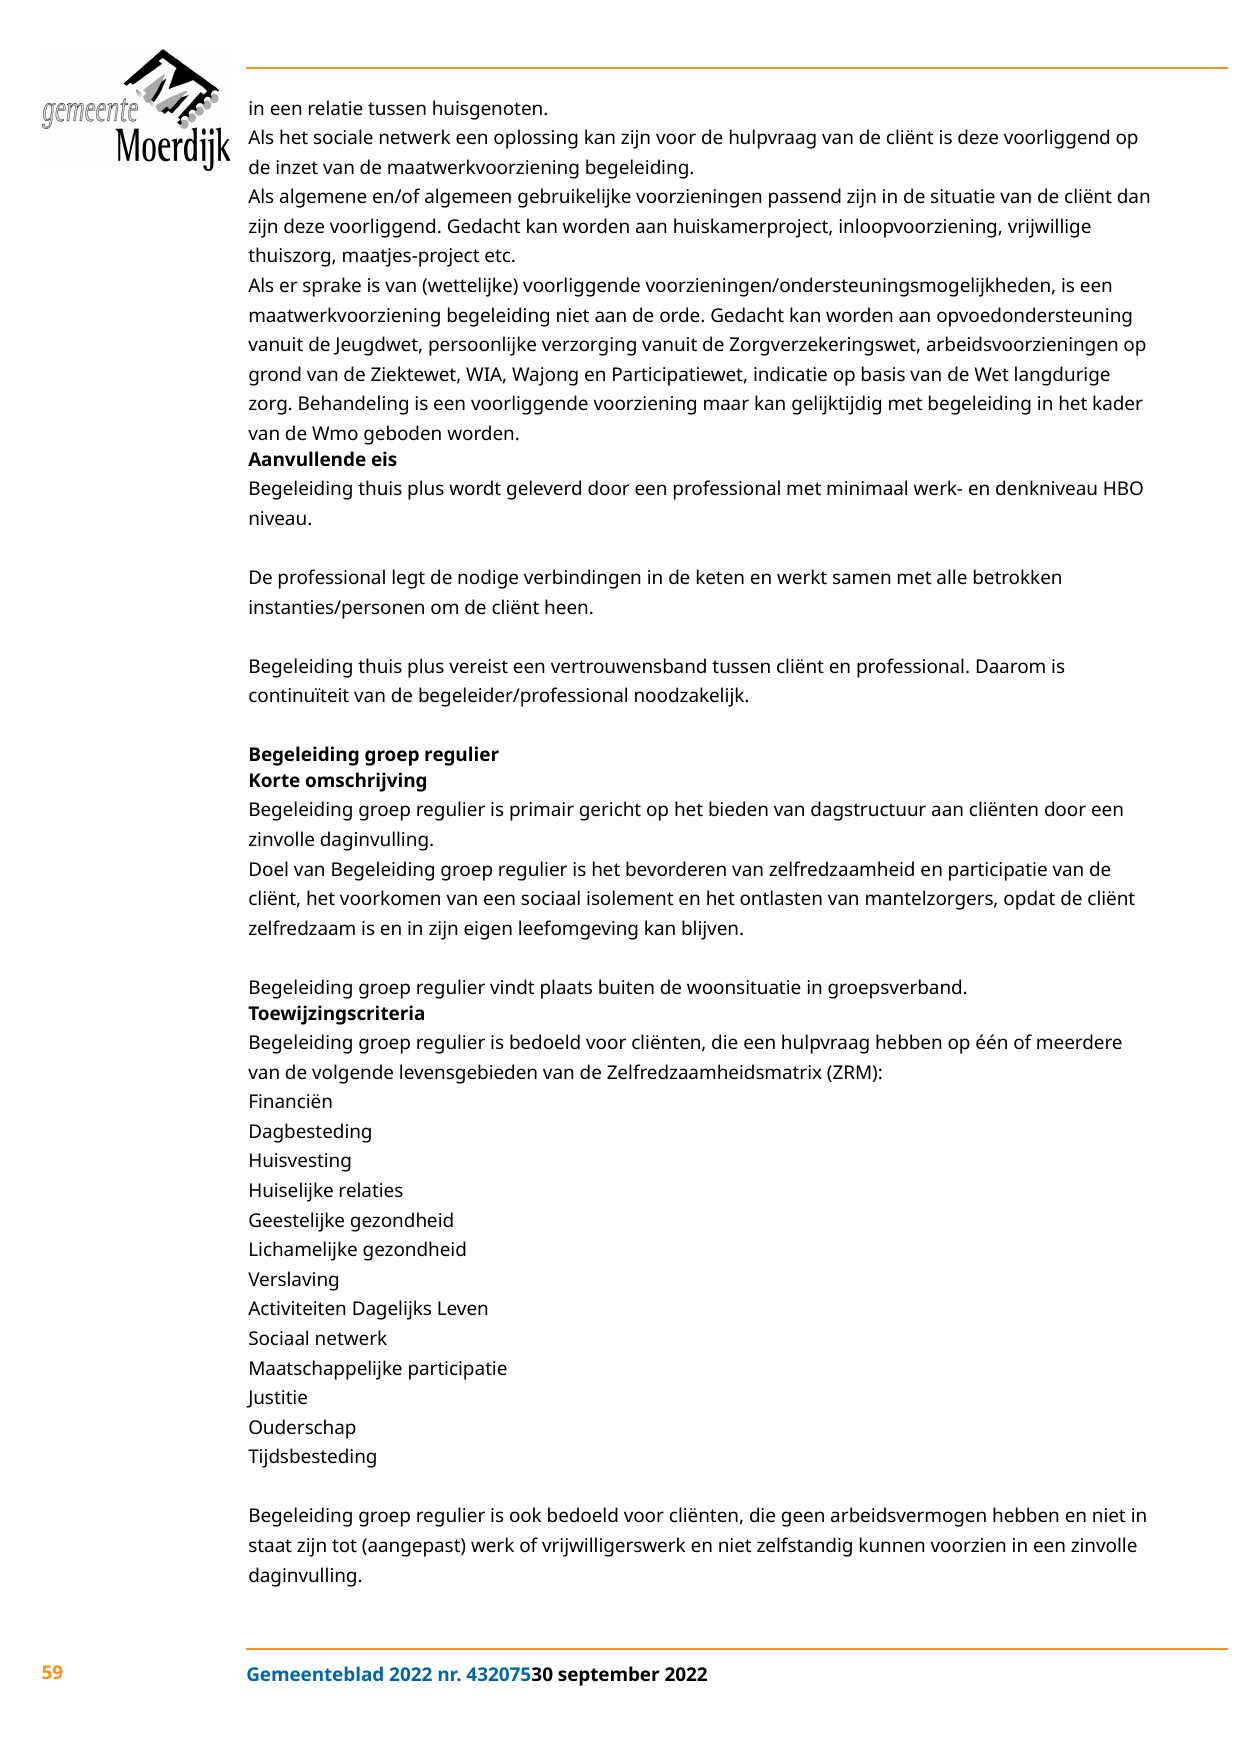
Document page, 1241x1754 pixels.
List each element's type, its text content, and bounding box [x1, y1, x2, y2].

table_cell in een relatie tussen huisgenoten. Als het sociale netwerk een oplossing kan zijn voor de hulpvraag van de cliënt is deze voorliggend op de inzet van de maatwerkvoorziening begeleiding. Als algemene en/of algemeen gebruikelijke voorzieningen passend zijn in de situatie van de cliënt dan zijn deze voorliggend. Gedacht kan worden aan huiskamerproject, inloopvoorziening, vrijwillige thuiszorg, maatjes-project etc. Als er sprake is van (wettelijke) voorliggende voorzieningen/ondersteuningsmogelijkheden, is een maatwerkvoorziening begeleiding niet aan de orde. Gedacht kan worden aan opvoedondersteuning vanuit de Jeugdwet, persoonlijke verzorging vanuit de Zorgverzekeringswet, arbeidsvoorzieningen op grond van de Ziektewet, WIA, Wajong en Participatiewet, indicatie op basis van de Wet langdurige zorg. Behandeling is een voorliggende voorziening maar kan gelijktijdig met begeleiding in het kader van de Wmo geboden worden. [248, 95, 1152, 446]
table_header Begeleiding groep regulier [248, 741, 1152, 767]
table_cell Aanvullende eis Begeleiding thuis plus wordt geleverd door een professional met minimaal werk- en denkniveau HBO niveau. De professional legt de nodige verbindingen in de keten en werkt samen met alle betrokken instanties/personen om de cliënt heen. Begeleiding thuis plus vereist een vertrouwensband tussen cliënt en professional. Daarom is continuïteit van de begeleider/professional noodzakelijk. [248, 446, 1152, 708]
table_cell Toewijzingscriteria Begeleiding groep regulier is bedoeld voor cliënten, die een hulpvraag hebben op één of meerdere van de volgende levensgebieden van de Zelfredzaamheidsmatrix (ZRM): Financiën Dagbesteding Huisvesting Huiselijke relaties Geestelijke gezondheid Lichamelijke gezondheid Verslaving Activiteiten Dagelijks Leven Sociaal netwerk Maatschappelijke participatie Justitie Ouderschap Tijdsbesteding Begeleiding groep regulier is ook bedoeld voor cliënten, die geen arbeidsvermogen hebben en niet in staat zijn tot (aangepast) werk of vrijwilligerswerk en niet zelfstandig kunnen voorzien in een zinvolle daginvulling. [248, 1000, 1152, 1588]
table_cell Korte omschrijving Begeleiding groep regulier is primair gericht op het bieden van dagstructuur aan cliënten door een zinvolle daginvulling. Doel van Begeleiding groep regulier is het bevorderen van zelfredzaamheid en participatie van de cliënt, het voorkomen van een sociaal isolement en het ontlasten van mantelzorgers, opdat de cliënt zelfredzaam is en in zijn eigen leefomgeving kan blijven. Begeleiding groep regulier vindt plaats buiten de woonsituatie in groepsverband. [248, 767, 1152, 1000]
picture [41, 47, 231, 172]
